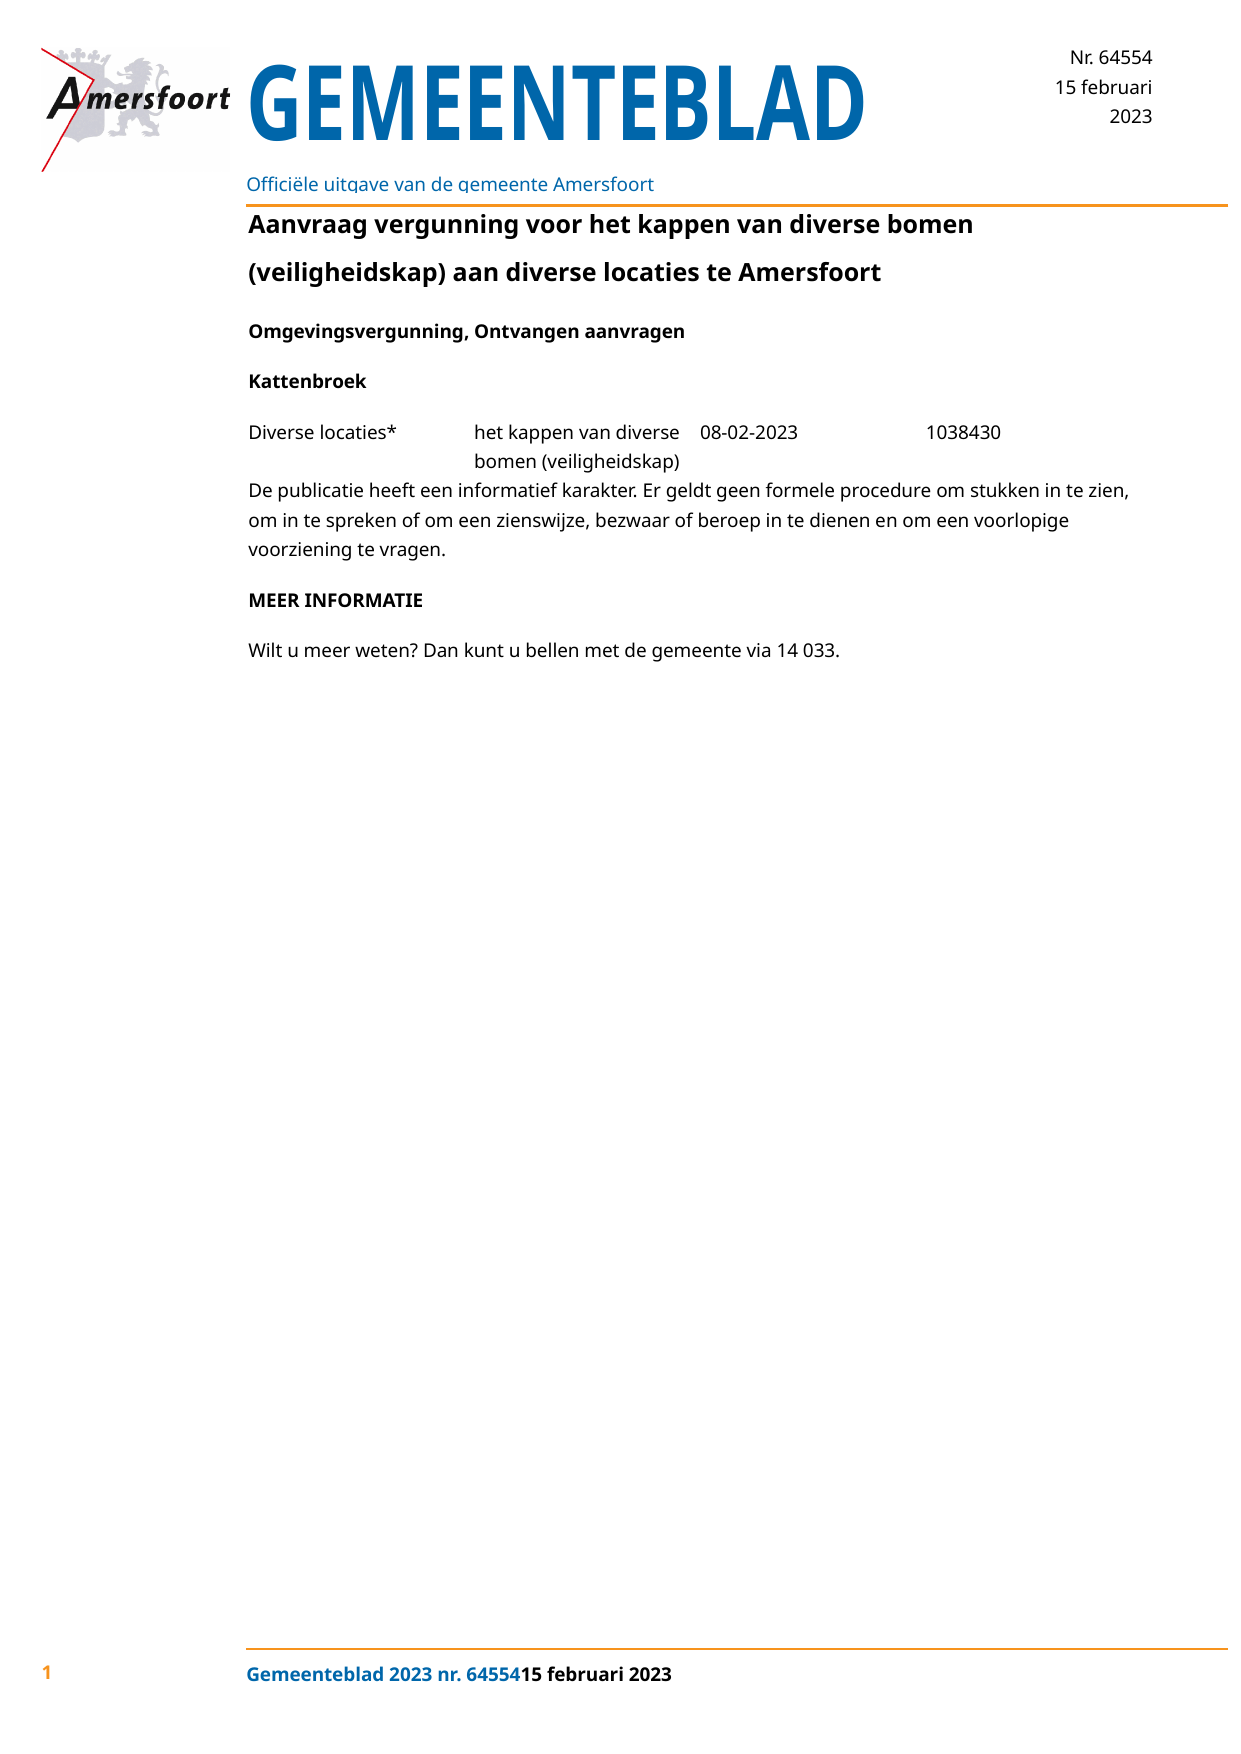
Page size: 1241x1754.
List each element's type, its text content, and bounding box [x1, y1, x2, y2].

text Aanvraag vergunning voor het kappen van diverse bomen (veiligheidskap) aan diverse locaties te Amersfoort [248, 207, 1152, 288]
table_header Diverse locaties* [248, 419, 474, 474]
text MEER INFORMATIE [248, 587, 1152, 613]
table_header 1038430 [926, 419, 1152, 474]
table_header het kappen van diverse bomen (veiligheidskap) [474, 419, 700, 474]
picture [41, 47, 231, 172]
text De publicatie heeft een informatief karakter. Er geldt geen formele procedure om stukken in te zien, om in te spreken of om een zienswijze, bezwaar of beroep in te dienen en om een voorlopige voorziening te vragen. [248, 477, 1152, 562]
text Wilt u meer weten? Dan kunt u bellen met de gemeente via 14 033. [248, 637, 1152, 663]
text Kattenbroek [248, 368, 1152, 394]
text Omgevingsvergunning, Ontvangen aanvragen [248, 318, 1152, 344]
table_header 08-02-2023 [700, 419, 926, 474]
